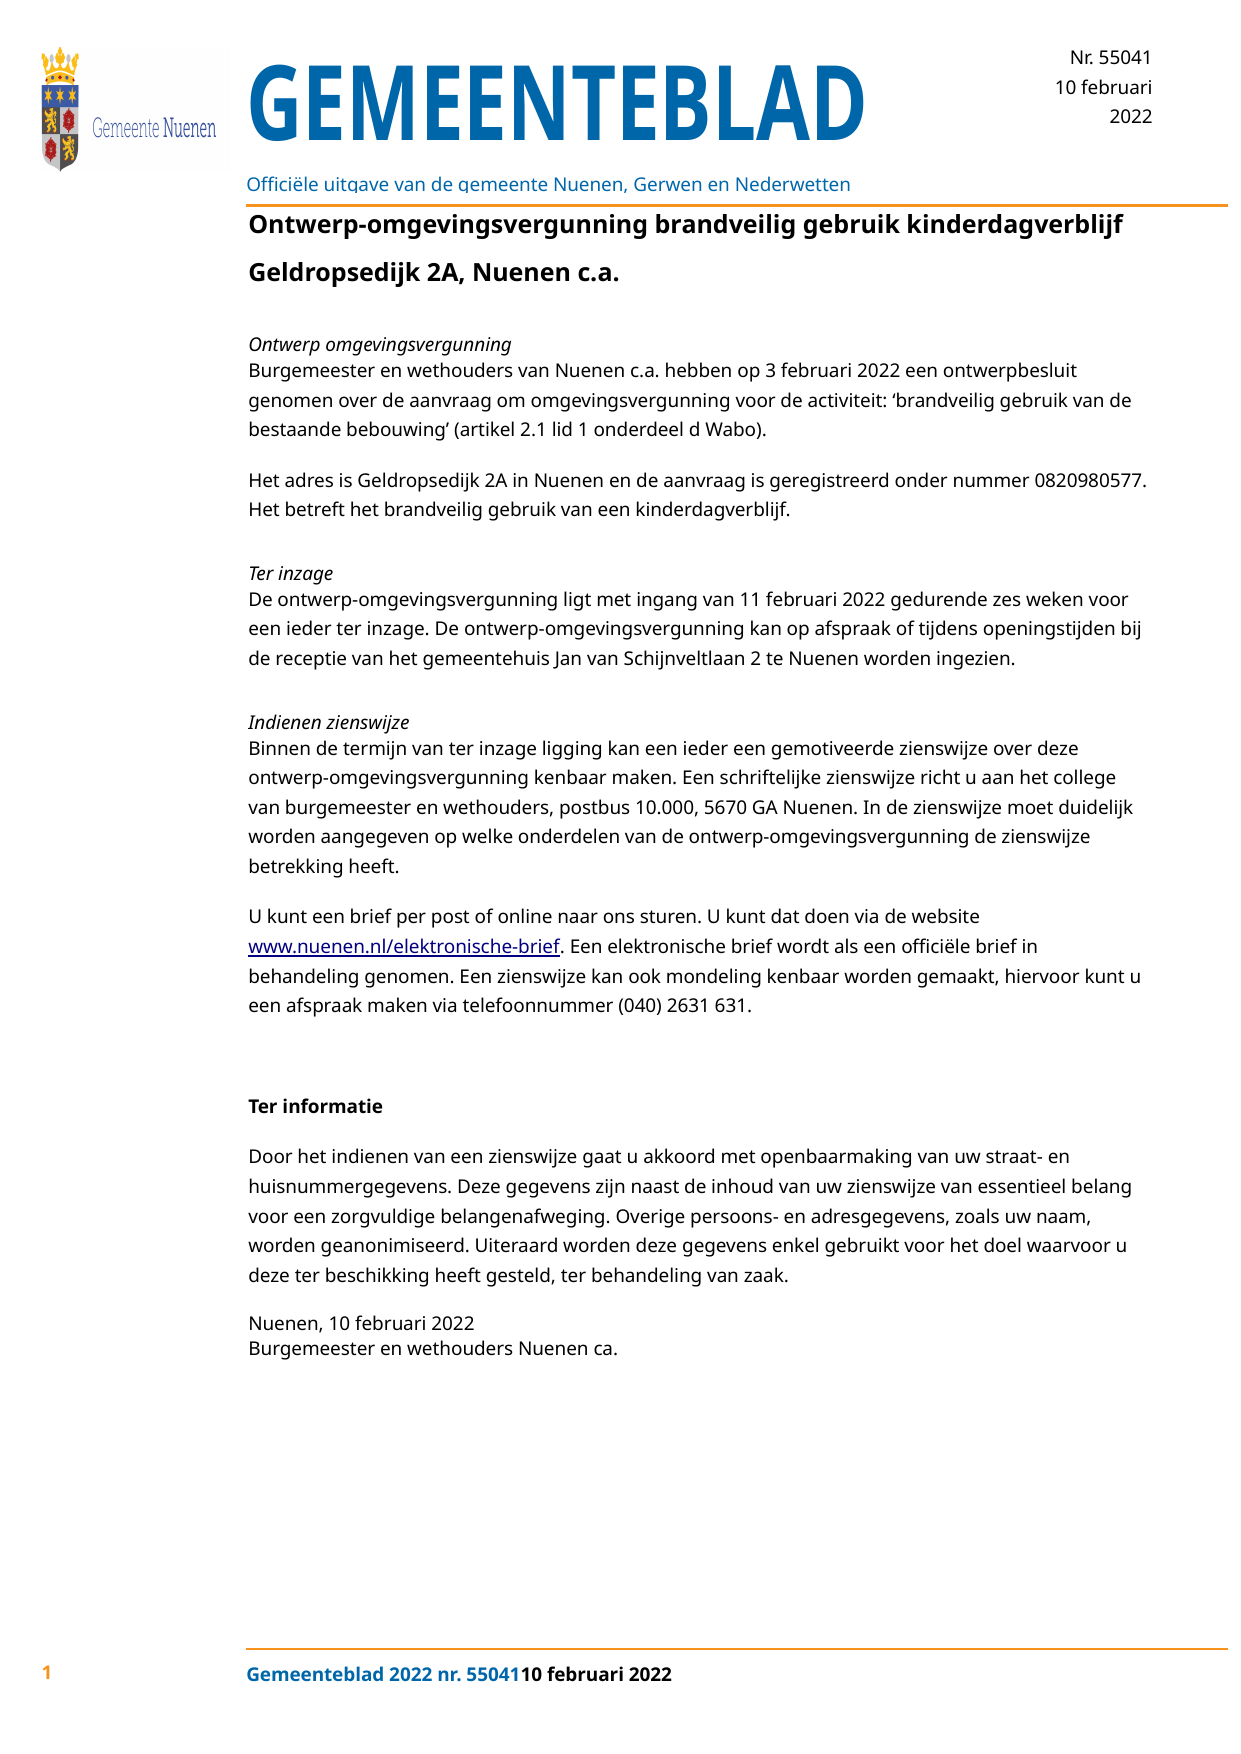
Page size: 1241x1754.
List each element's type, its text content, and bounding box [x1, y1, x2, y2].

text Ter informatie [248, 1093, 1152, 1119]
text Ontwerp-omgevingsvergunning brandveilig gebruik kinderdagverblijf Geldropsedijk 2A, Nuenen c.a. [248, 207, 1152, 288]
text Het adres is Geldropsedijk 2A in Nuenen en de aanvraag is geregistreerd onder nummer 0820980577. Het betreft het brandveilig gebruik van een kinderdagverblijf. [248, 467, 1152, 522]
text Burgemeester en wethouders Nuenen ca. [248, 1336, 1152, 1361]
text Burgemeester en wethouders van Nuenen c.a. hebben op 3 februari 2022 een ontwerpbesluit genomen over de aanvraag om omgevingsvergunning voor de activiteit: ‘brandveilig gebruik van de bestaande bebouwing’ (artikel 2.1 lid 1 onderdeel d Wabo). [248, 357, 1152, 442]
text Binnen de termijn van ter inzage ligging kan een ieder een gemotiveerde zienswijze over deze ontwerp-omgevingsvergunning kenbaar maken. Een schriftelijke zienswijze richt u aan het college van burgemeester en wethouders, postbus 10.000, 5670 GA Nuenen. In de zienswijze moet duidelijk worden aangegeven op welke onderdelen van de ontwerp-omgevingsvergunning de zienswijze betrekking heeft. [248, 735, 1152, 879]
text U kunt een brief per post of online naar ons sturen. U kunt dat doen via de website www.nuenen.nl/elektronische-brief. Een elektronische brief wordt als een officiële brief in behandeling genomen. Een zienswijze kan ook mondeling kenbaar worden gemaakt, hiervoor kunt u een afspraak maken via telefoonnummer (040) 2631 631. [248, 904, 1152, 1018]
text Door het indienen van een zienswijze gaat u akkoord met openbaarmaking van uw straat- en huisnummergegevens. Deze gegevens zijn naast de inhoud van uw zienswijze van essentieel belang voor een zorgvuldige belangenafweging. Overige persoons- en adresgegevens, zoals uw naam, worden geanonimiseerd. Uiteraard worden deze gegevens enkel gebruikt voor het doel waarvoor u deze ter beschikking heeft gesteld, ter behandeling van zaak. [248, 1144, 1152, 1288]
picture [41, 47, 231, 172]
text De ontwerp-omgevingsvergunning ligt met ingang van 11 februari 2022 gedurende zes weken voor een ieder ter inzage. De ontwerp-omgevingsvergunning kan op afspraak of tijdens openingstijden bij de receptie van het gemeentehuis Jan van Schijnveltlaan 2 te Nuenen worden ingezien. [248, 586, 1152, 671]
text Ontwerp omgevingsvergunning [248, 331, 1152, 357]
text Indienen zienswijze [248, 709, 1152, 735]
text Nuenen, 10 februari 2022 [248, 1310, 1152, 1336]
text Ter inzage [248, 560, 1152, 586]
